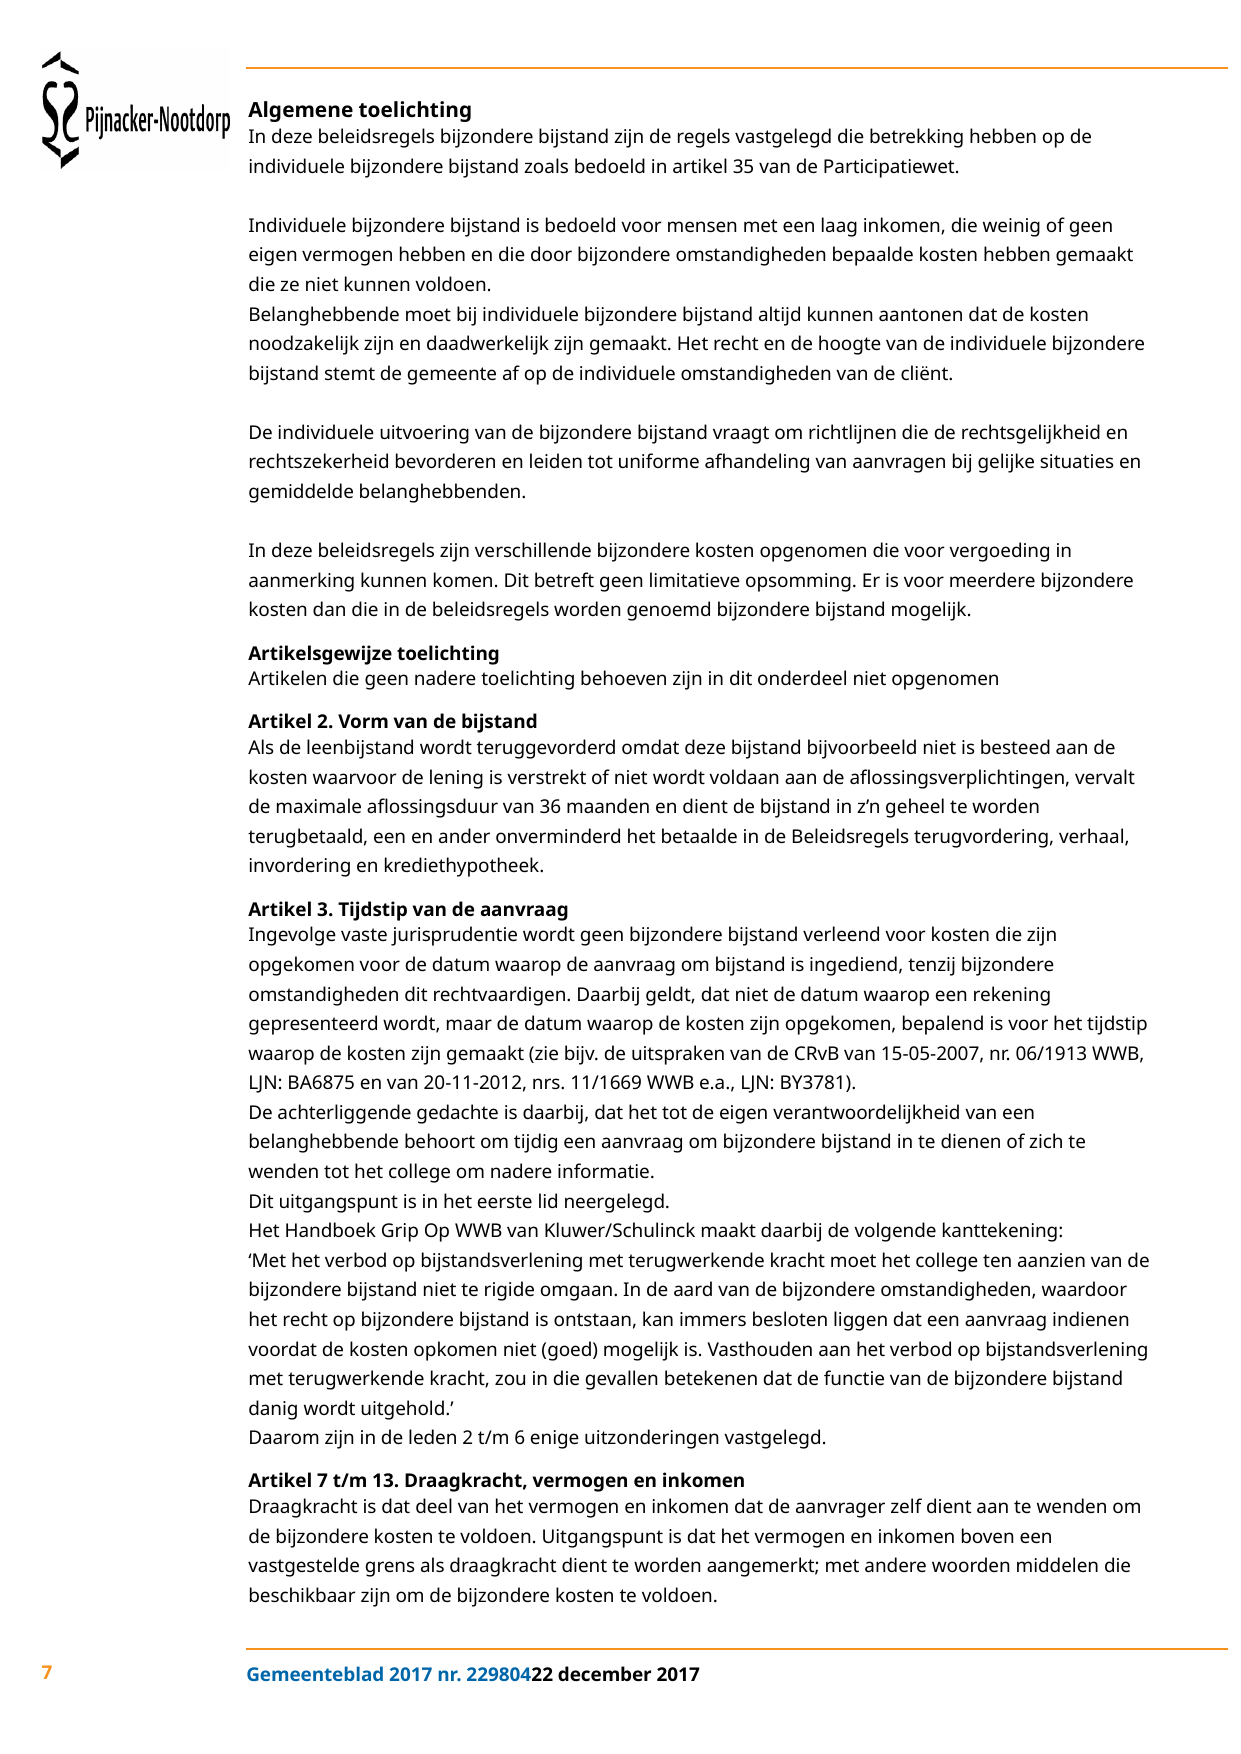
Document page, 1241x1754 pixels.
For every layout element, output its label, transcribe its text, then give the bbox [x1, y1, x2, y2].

text Ingevolge vaste jurisprudentie wordt geen bijzondere bijstand verleend voor kosten die zijn opgekomen voor de datum waarop de aanvraag om bijstand is ingediend, tenzij bijzondere omstandigheden dit rechtvaardigen. Daarbij geldt, dat niet de datum waarop een rekening gepresenteerd wordt, maar de datum waarop de kosten zijn opgekomen, bepalend is voor het tijdstip waarop de kosten zijn gemaakt (zie bijv. de uitspraken van de CRvB van 15-05-2007, nr. 06/1913 WWB, LJN: BA6875 en van 20-11-2012, nrs. 11/1669 WWB e.a., LJN: BY3781). [248, 922, 1152, 1095]
text Individuele bijzondere bijstand is bedoeld voor mensen met een laag inkomen, die weinig of geen eigen vermogen hebben en die door bijzondere omstandigheden bepaalde kosten hebben gemaakt die ze niet kunnen voldoen. [248, 212, 1152, 297]
text Belanghebbende moet bij individuele bijzondere bijstand altijd kunnen aantonen dat de kosten noodzakelijk zijn en daadwerkelijk zijn gemaakt. Het recht en de hoogte van de individuele bijzondere bijstand stemt de gemeente af op de individuele omstandigheden van de cliënt. [248, 301, 1152, 386]
text Artikel 3. Tijdstip van de aanvraag [248, 896, 1152, 922]
text Artikel 2. Vorm van de bijstand [248, 709, 1152, 734]
text Als de leenbijstand wordt teruggevorderd omdat deze bijstand bijvoorbeeld niet is besteed aan de kosten waarvoor de lening is verstrekt of niet wordt voldaan aan de aflossingsverplichtingen, vervalt de maximale aflossingsduur van 36 maanden en dient de bijstand in z’n geheel te worden terugbetaald, een en ander onverminderd het betaalde in de Beleidsregels terugvordering, verhaal, invordering en krediethypotheek. [248, 734, 1152, 878]
text Algemene toelichting [248, 95, 1152, 123]
text De individuele uitvoering van de bijzondere bijstand vraagt om richtlijnen die de rechtsgelijkheid en rechtszekerheid bevorderen en leiden tot uniforme afhandeling van aanvragen bij gelijke situaties en gemiddelde belanghebbenden. [248, 419, 1152, 504]
text Artikel 7 t/m 13. Draagkracht, vermogen en inkomen [248, 1468, 1152, 1493]
text In deze beleidsregels bijzondere bijstand zijn de regels vastgelegd die betrekking hebben op de individuele bijzondere bijstand zoals bedoeld in artikel 35 van de Participatiewet. [248, 123, 1152, 179]
text Dit uitgangspunt is in het eerste lid neergelegd. [248, 1188, 1152, 1213]
picture [41, 47, 231, 172]
text In deze beleidsregels zijn verschillende bijzondere kosten opgenomen die voor vergoeding in aanmerking kunnen komen. Dit betreft geen limitatieve opsomming. Er is voor meerdere bijzondere kosten dan die in de beleidsregels worden genoemd bijzondere bijstand mogelijk. [248, 537, 1152, 622]
text Artikelen die geen nadere toelichting behoeven zijn in dit onderdeel niet opgenomen [248, 666, 1152, 691]
text De achterliggende gedachte is daarbij, dat het tot de eigen verantwoordelijkheid van een belanghebbende behoort om tijdig een aanvraag om bijzondere bijstand in te dienen of zich te wenden tot het college om nadere informatie. [248, 1099, 1152, 1184]
text Artikelsgewijze toelichting [248, 640, 1152, 666]
text Daarom zijn in de leden 2 t/m 6 enige uitzonderingen vastgelegd. [248, 1424, 1152, 1450]
text Draagkracht is dat deel van het vermogen en inkomen dat de aanvrager zelf dient aan te wenden om de bijzondere kosten te voldoen. Uitgangspunt is dat het vermogen en inkomen boven een vastgestelde grens als draagkracht dient te worden aangemerkt; met andere woorden middelen die beschikbaar zijn om de bijzondere kosten te voldoen. [248, 1493, 1152, 1608]
text Het Handboek Grip Op WWB van Kluwer/Schulinck maakt daarbij de volgende kanttekening: [248, 1217, 1152, 1243]
text ‘Met het verbod op bijstandsverlening met terugwerkende kracht moet het college ten aanzien van de bijzondere bijstand niet te rigide omgaan. In de aard van de bijzondere omstandigheden, waardoor het recht op bijzondere bijstand is ontstaan, kan immers besloten liggen dat een aanvraag indienen voordat de kosten opkomen niet (goed) mogelijk is. Vasthouden aan het verbod op bijstandsverlening met terugwerkende kracht, zou in die gevallen betekenen dat de functie van de bijzondere bijstand danig wordt uitgehold.’ [248, 1247, 1152, 1421]
